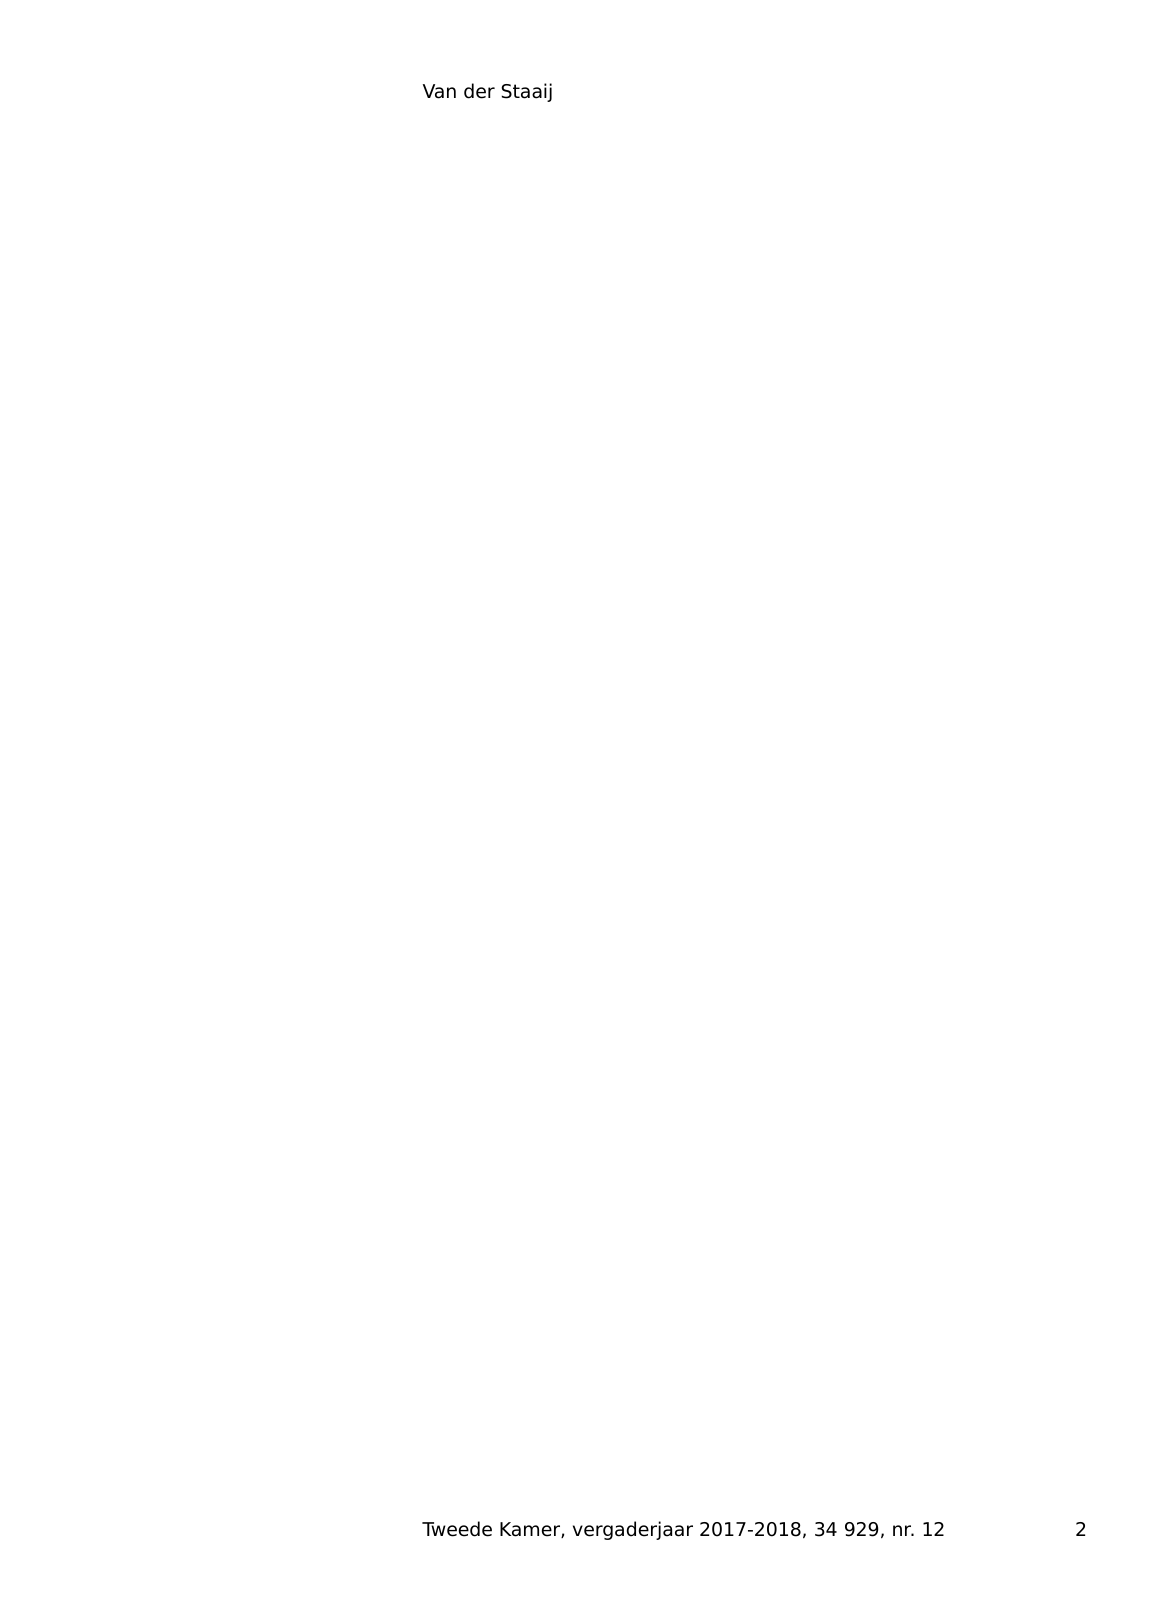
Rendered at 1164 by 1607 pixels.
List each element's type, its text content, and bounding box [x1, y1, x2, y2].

text Van der Staaij [422, 59, 1087, 103]
